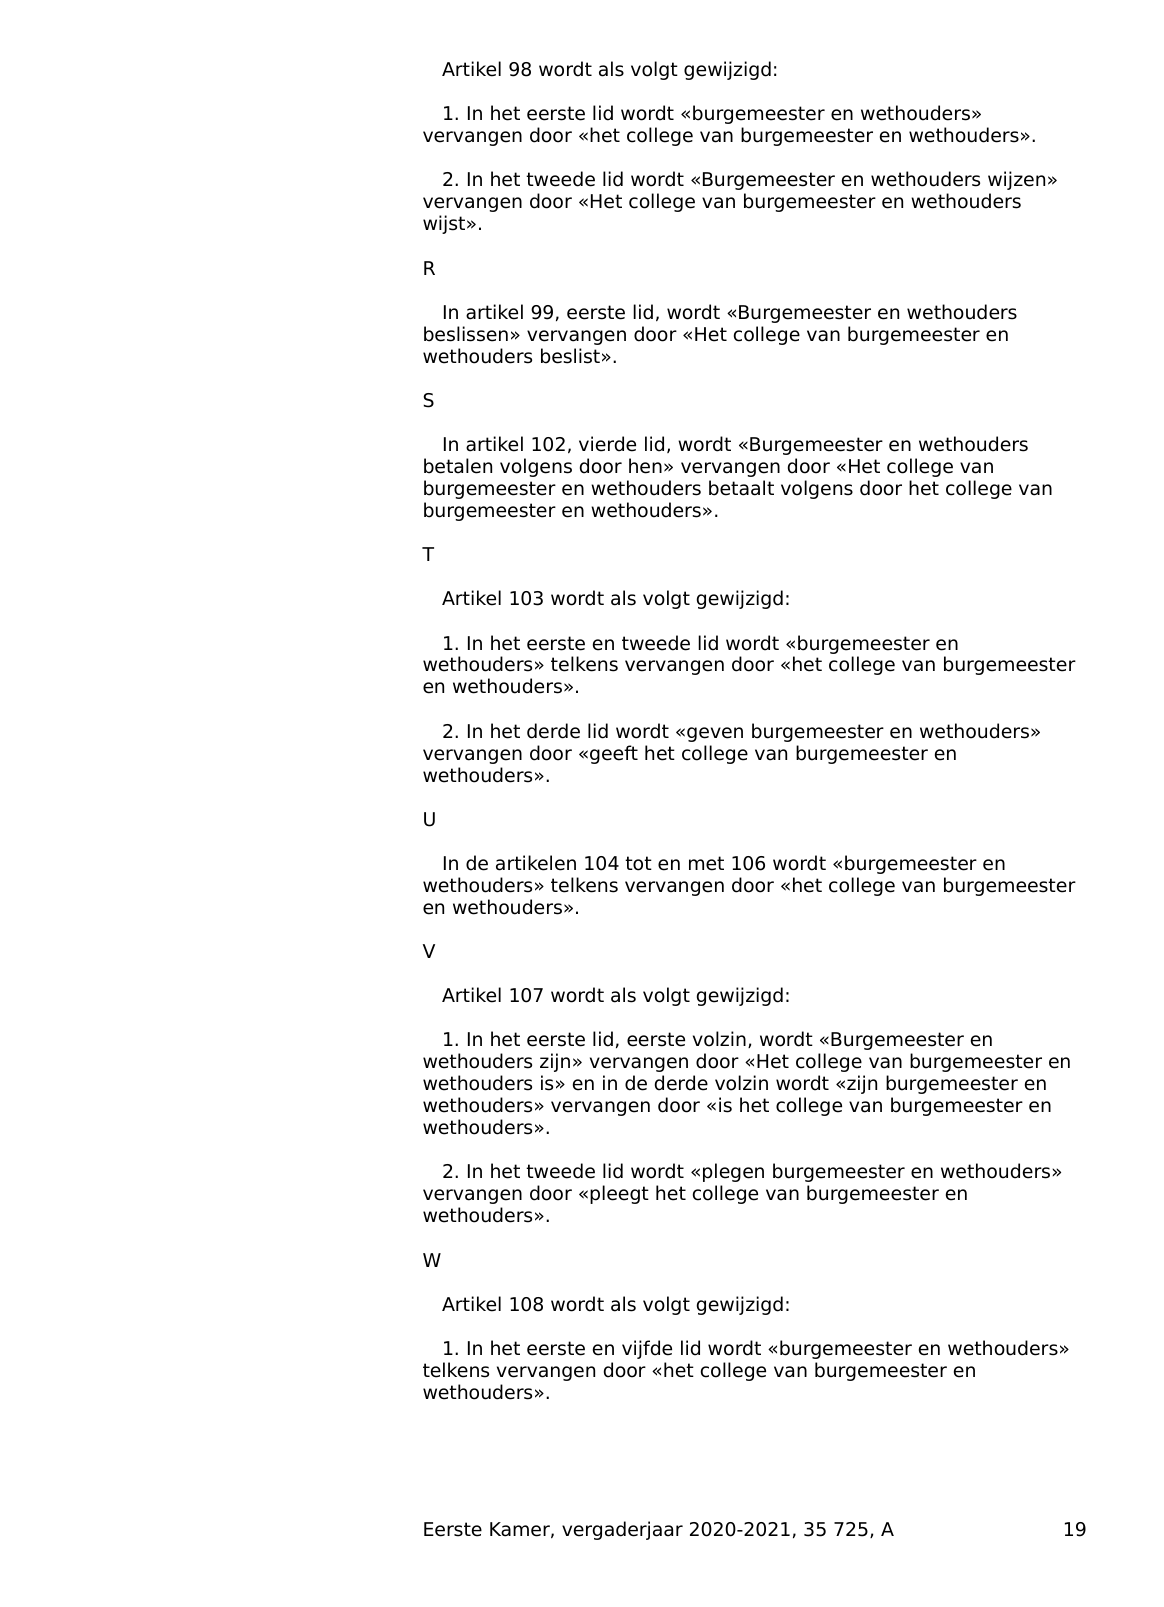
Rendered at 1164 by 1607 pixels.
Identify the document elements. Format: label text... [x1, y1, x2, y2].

text W [422, 1249, 1087, 1271]
text In artikel 102, vierde lid, wordt «Burgemeester en wethouders betalen volgens door hen» vervangen door «Het college van burgemeester en wethouders betaalt volgens door het college van burgemeester en wethouders». [422, 434, 1087, 522]
text 2. In het derde lid wordt «geven burgemeester en wethouders» vervangen door «geeft het college van burgemeester en wethouders». [422, 721, 1087, 786]
text Artikel 98 wordt als volgt gewijzigd: [422, 59, 1087, 81]
text 2. In het tweede lid wordt «Burgemeester en wethouders wijzen» vervangen door «Het college van burgemeester en wethouders wijst». [422, 169, 1087, 235]
text V [422, 941, 1087, 963]
text Artikel 107 wordt als volgt gewijzigd: [422, 985, 1087, 1007]
text 2. In het tweede lid wordt «plegen burgemeester en wethouders» vervangen door «pleegt het college van burgemeester en wethouders». [422, 1161, 1087, 1227]
text S [422, 390, 1087, 412]
text 1. In het eerste en tweede lid wordt «burgemeester en wethouders» telkens vervangen door «het college van burgemeester en wethouders». [422, 632, 1087, 698]
text 1. In het eerste lid wordt «burgemeester en wethouders» vervangen door «het college van burgemeester en wethouders». [422, 103, 1087, 147]
text 1. In het eerste en vijfde lid wordt «burgemeester en wethouders» telkens vervangen door «het college van burgemeester en wethouders». [422, 1338, 1087, 1404]
text U [422, 809, 1087, 831]
text T [422, 544, 1087, 566]
text Artikel 103 wordt als volgt gewijzigd: [422, 588, 1087, 610]
text R [422, 257, 1087, 279]
text In de artikelen 104 tot en met 106 wordt «burgemeester en wethouders» telkens vervangen door «het college van burgemeester en wethouders». [422, 853, 1087, 919]
text 1. In het eerste lid, eerste volzin, wordt «Burgemeester en wethouders zijn» vervangen door «Het college van burgemeester en wethouders is» en in de derde volzin wordt «zijn burgemeester en wethouders» vervangen door «is het college van burgemeester en wethouders». [422, 1029, 1087, 1139]
text In artikel 99, eerste lid, wordt «Burgemeester en wethouders beslissen» vervangen door «Het college van burgemeester en wethouders beslist». [422, 302, 1087, 368]
text Artikel 108 wordt als volgt gewijzigd: [422, 1294, 1087, 1316]
